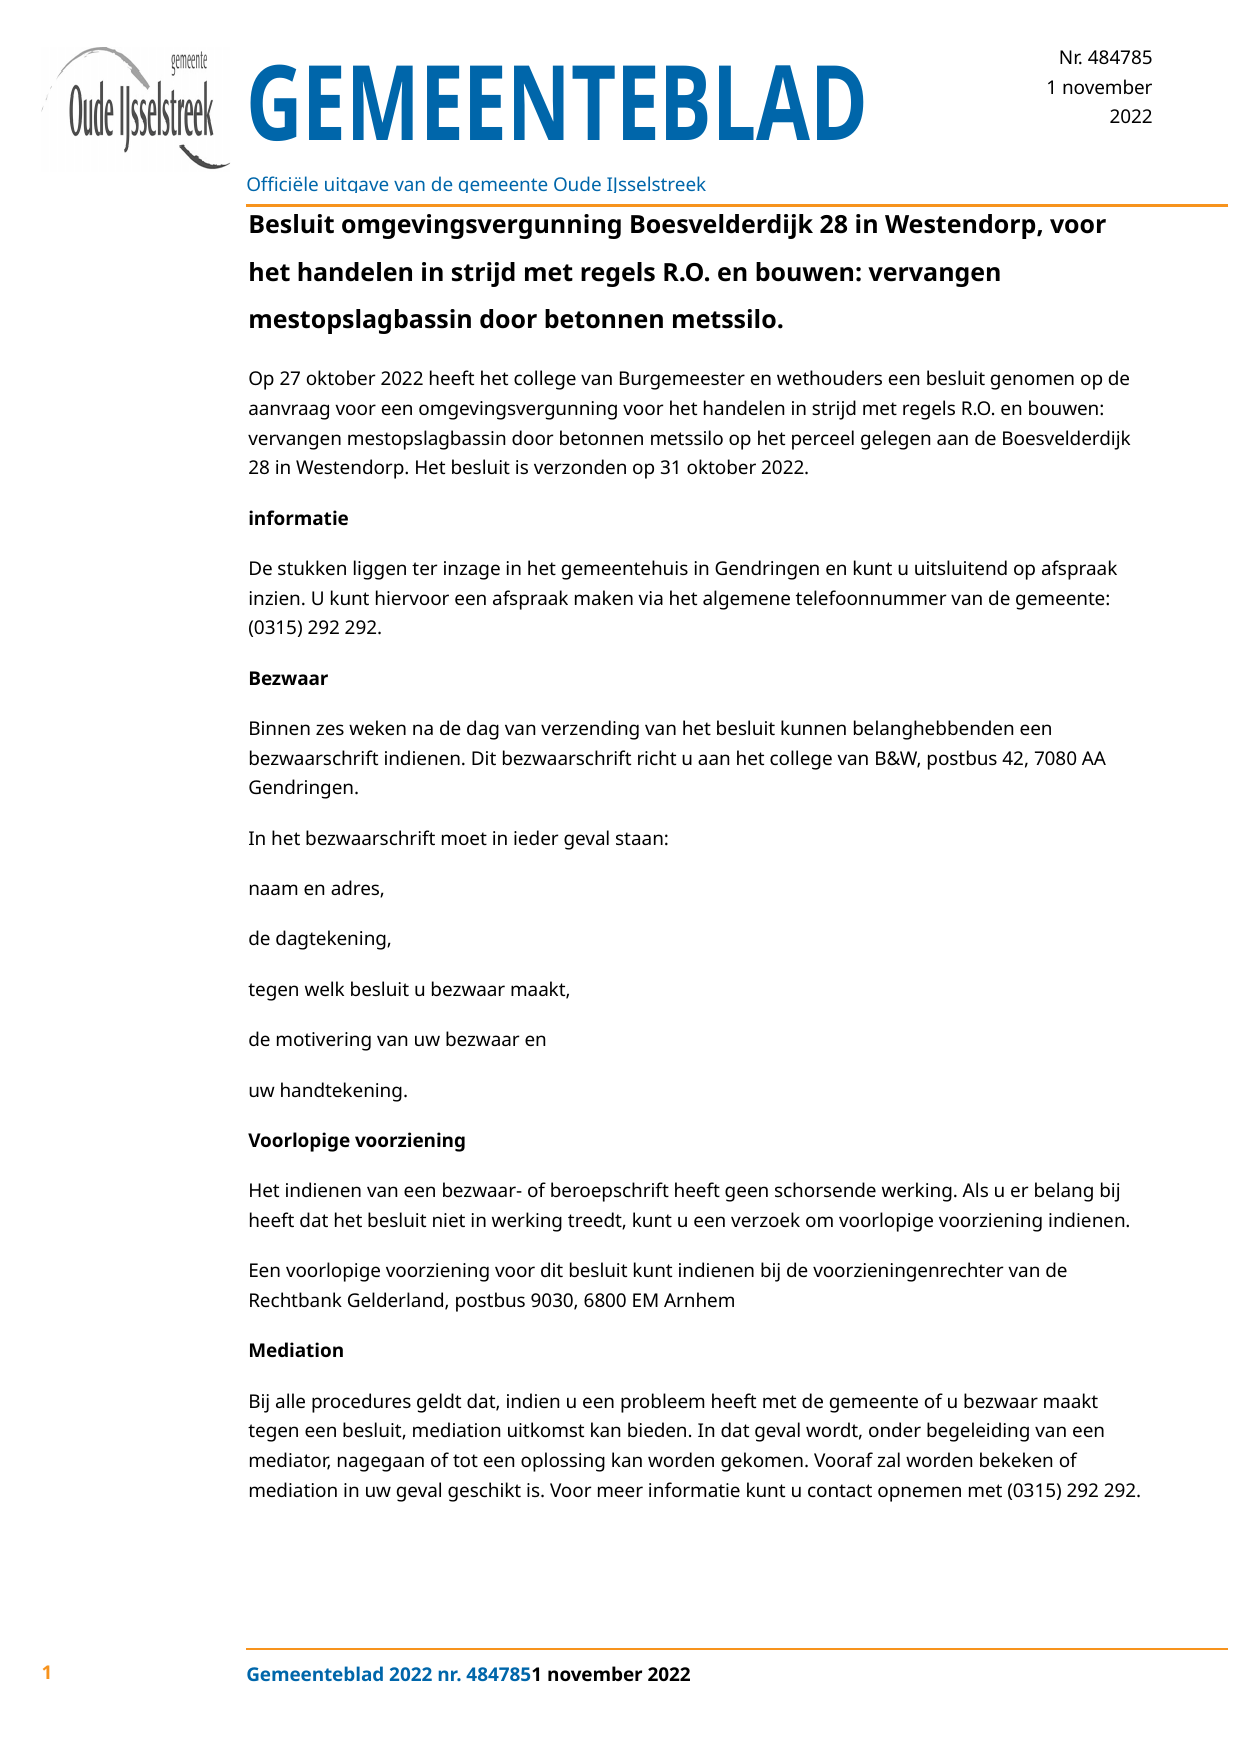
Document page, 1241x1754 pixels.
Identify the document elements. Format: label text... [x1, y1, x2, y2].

text Bij alle procedures geldt dat, indien u een probleem heeft met de gemeente of u bezwaar maakt tegen een besluit, mediation uitkomst kan bieden. In dat geval wordt, onder begeleiding van een mediator, nagegaan of tot een oplossing kan worden gekomen. Vooraf zal worden bekeken of mediation in uw geval geschikt is. Voor meer informatie kunt u contact opnemen met (0315) 292 292. [248, 1388, 1152, 1502]
text Voorlopige voorziening [248, 1127, 1152, 1153]
text Besluit omgevingsvergunning Boesvelderdijk 28 in Westendorp, voor het handelen in strijd met regels R.O. en bouwen: vervangen mestopslagbassin door betonnen metssilo. [248, 207, 1152, 336]
text Binnen zes weken na de dag van verzending van het besluit kunnen belanghebbenden een bezwaarschrift indienen. Dit bezwaarschrift richt u aan het college van B&W, postbus 42, 7080 AA Gendringen. [248, 715, 1152, 800]
text Op 27 oktober 2022 heeft het college van Burgemeester en wethouders een besluit genomen op de aanvraag voor een omgevingsvergunning voor het handelen in strijd met regels R.O. en bouwen: vervangen mestopslagbassin door betonnen metssilo op het perceel gelegen aan de Boesvelderdijk 28 in Westendorp. Het besluit is verzonden op 31 oktober 2022. [248, 366, 1152, 480]
text Mediation [248, 1338, 1152, 1363]
text de motivering van uw bezwaar en [248, 1026, 1152, 1052]
text Een voorlopige voorziening voor dit besluit kunt indienen bij de voorzieningenrechter van de Rechtbank Gelderland, postbus 9030, 6800 EM Arnhem [248, 1258, 1152, 1313]
text uw handtekening. [248, 1077, 1152, 1102]
text Het indienen van een bezwaar- of beroepschrift heeft geen schorsende werking. Als u er belang bij heeft dat het besluit niet in werking treedt, kunt u een verzoek om voorlopige voorziening indienen. [248, 1178, 1152, 1233]
text tegen welk besluit u bezwaar maakt, [248, 976, 1152, 1002]
text In het bezwaarschrift moet in ieder geval staan: [248, 825, 1152, 850]
text informatie [248, 505, 1152, 530]
text De stukken liggen ter inzage in het gemeentehuis in Gendringen en kunt u uitsluitend op afspraak inzien. U kunt hiervoor een afspraak maken via het algemene telefoonnummer van de gemeente: (0315) 292 292. [248, 555, 1152, 640]
picture [41, 47, 231, 172]
text Bezwaar [248, 665, 1152, 690]
text de dagtekening, [248, 926, 1152, 951]
text naam en adres, [248, 875, 1152, 901]
